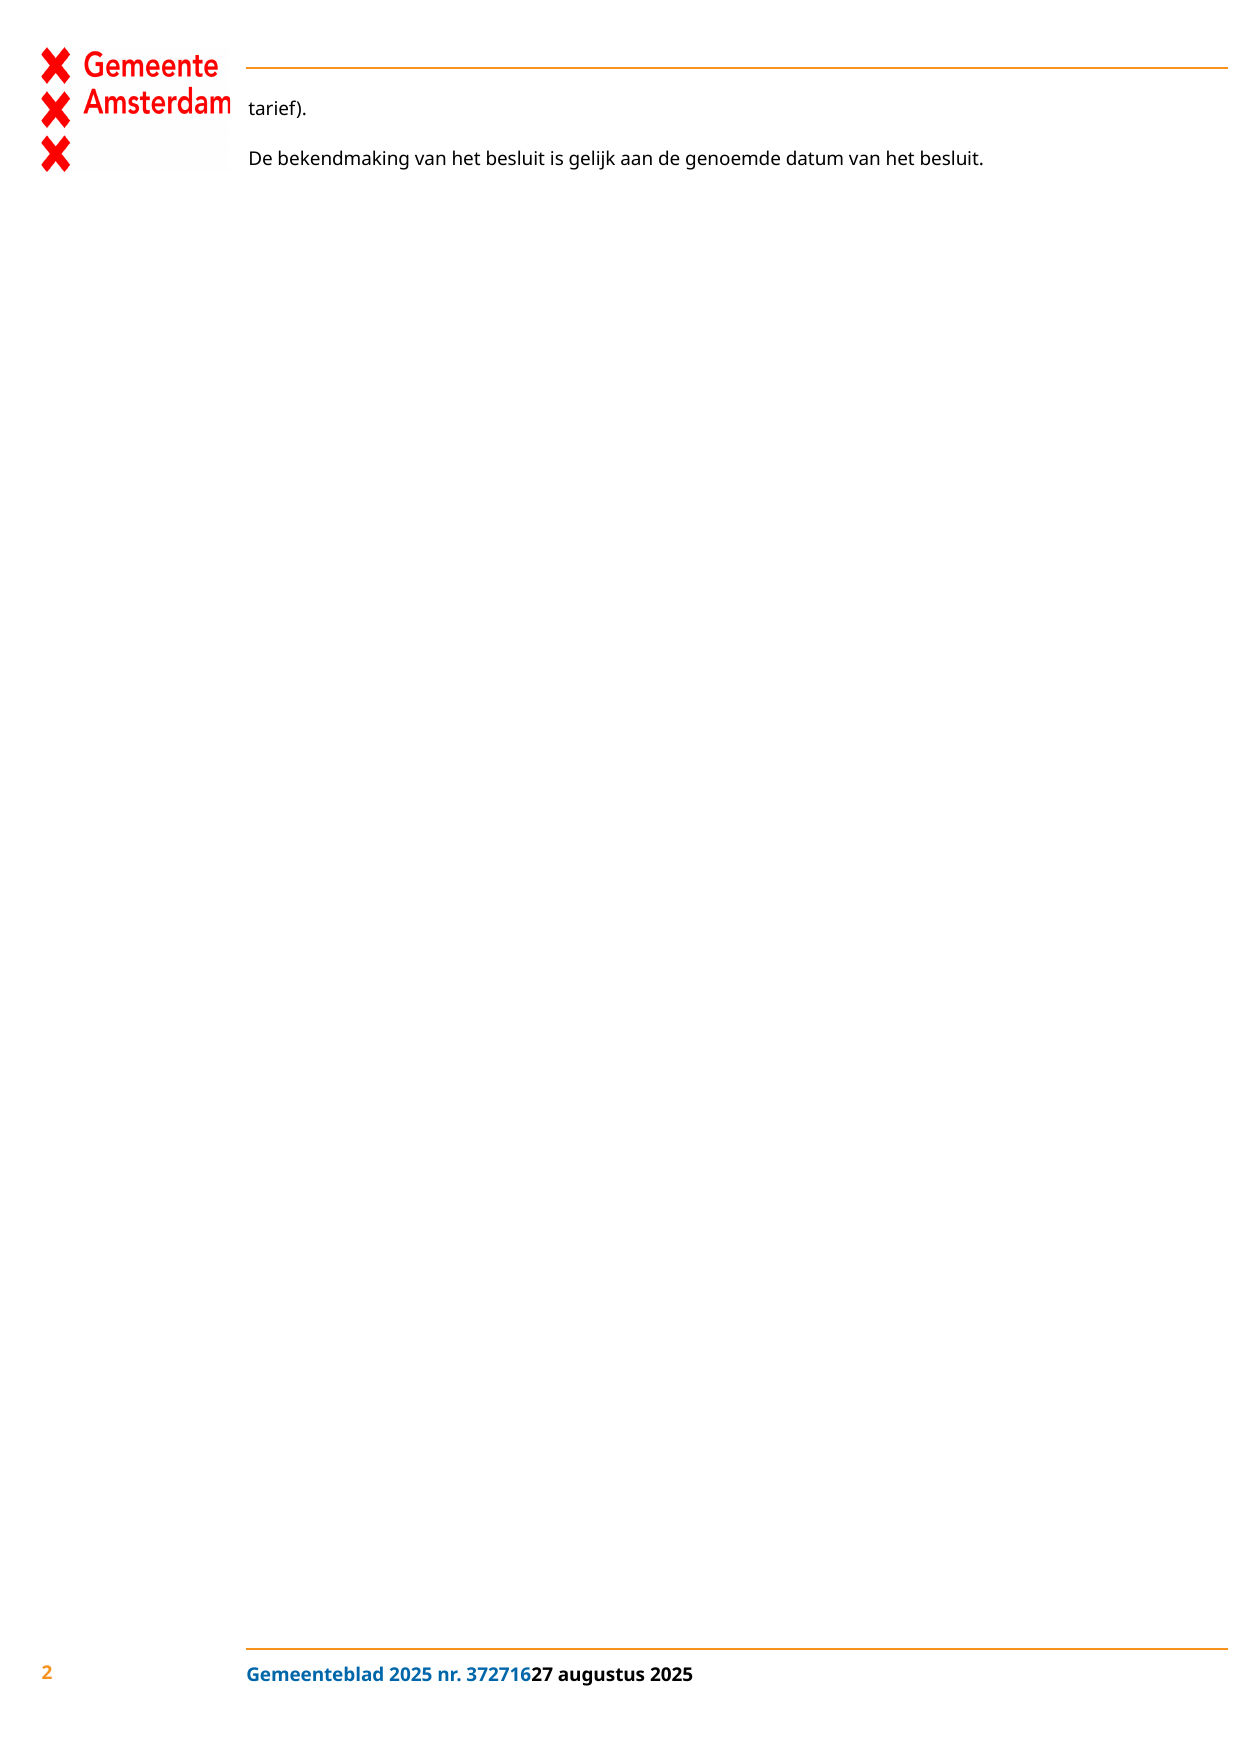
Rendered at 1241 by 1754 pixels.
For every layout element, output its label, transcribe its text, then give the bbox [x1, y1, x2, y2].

text De bekendmaking van het besluit is gelijk aan de genoemde datum van het besluit. [248, 145, 1152, 171]
text tarief). [248, 95, 1152, 121]
picture [41, 47, 231, 172]
